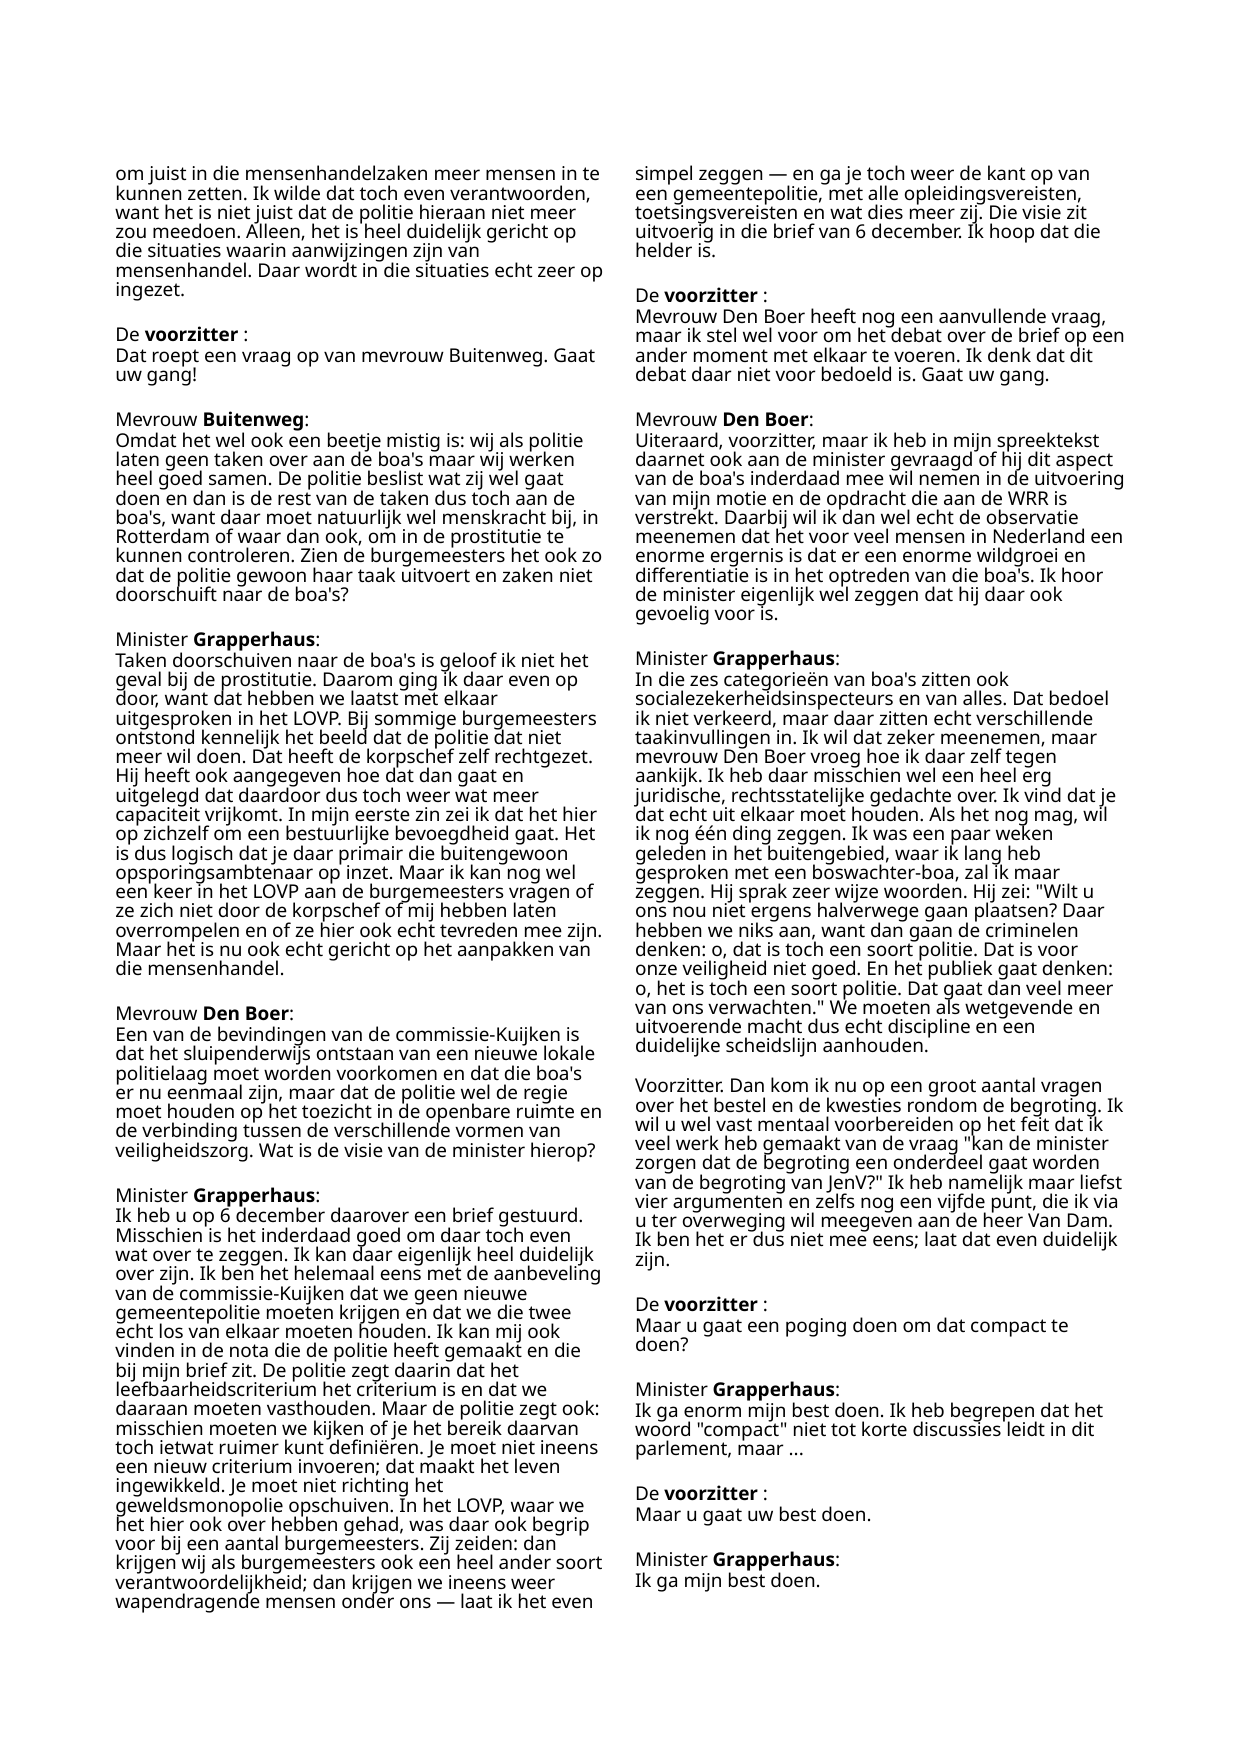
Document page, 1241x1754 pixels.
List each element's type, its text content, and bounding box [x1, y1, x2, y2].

text Dat roept een vraag op van mevrouw Buitenweg. Gaat uw gang! [115, 347, 605, 385]
text Maar u gaat een poging doen om dat compact te doen? [635, 1317, 1125, 1355]
text Uiteraard, voorzitter, maar ik heb in mijn spreektekst daarnet ook aan de minister gevraagd of hij dit aspect van de boa's inderdaad mee wil nemen in de uitvoering van mijn motie en de opdracht die aan de WRR is verstrekt. Daarbij wil ik dan wel echt de observatie meenemen dat het voor veel mensen in Nederland een enorme ergernis is dat er een enorme wildgroei en differentiatie is in het optreden van die boa's. Ik hoor de minister eigenlijk wel zeggen dat hij daar ook gevoelig voor is. [635, 432, 1125, 624]
text Taken doorschuiven naar de boa's is geloof ik niet het geval bij de prostitutie. Daarom ging ik daar even op door, want dat hebben we laatst met elkaar uitgesproken in het LOVP. Bij sommige burgemeesters ontstond kennelijk het beeld dat de politie dat niet meer wil doen. Dat heeft de korpschef zelf rechtgezet. Hij heeft ook aangegeven hoe dat dan gaat en uitgelegd dat daardoor dus toch weer wat meer capaciteit vrijkomt. In mijn eerste zin zei ik dat het hier op zichzelf om een bestuurlijke bevoegdheid gaat. Het is dus logisch dat je daar primair die buitengewoon opsporingsambtenaar op inzet. Maar ik kan nog wel een keer in het LOVP aan de burgemeesters vragen of ze zich niet door de korpschef of mij hebben laten overrompelen en of ze hier ook echt tevreden mee zijn. Maar het is nu ook echt gericht op het aanpakken van die mensenhandel. [115, 652, 605, 979]
text Mevrouw Den Boer heeft nog een aanvullende vraag, maar ik stel wel voor om het debat over de brief op een ander moment met elkaar te voeren. Ik denk dat dit debat daar niet voor bedoeld is. Gaat uw gang. [635, 308, 1125, 385]
text Voorzitter. Dan kom ik nu op een groot aantal vragen over het bestel en de kwesties rondom de begroting. Ik wil u wel vast mentaal voorbereiden op het feit dat ik veel werk heb gemaakt van de vraag "kan de minister zorgen dat de begroting een onderdeel gaat worden van de begroting van JenV?" Ik heb namelijk maar liefst vier argumenten en zelfs nog een vijfde punt, die ik via u ter overweging wil meegeven aan de heer Van Dam. Ik ben het er dus niet mee eens; laat dat even duidelijk zijn. [635, 1077, 1125, 1270]
text Mevrouw Den Boer: [635, 406, 1125, 432]
text Minister Grapperhaus: [635, 1546, 1125, 1572]
text simpel zeggen — en ga je toch weer de kant op van een gemeentepolitie, met alle opleidingsvereisten, toetsingsvereisten en wat dies meer zij. Die visie zit uitvoerig in die brief van 6 december. Ik hoop dat die helder is. [635, 165, 1125, 262]
text Ik ga enorm mijn best doen. Ik heb begrepen dat het woord "compact" niet tot korte discussies leidt in dit parlement, maar ... [635, 1402, 1125, 1459]
text De voorzitter : [635, 1480, 1125, 1506]
text Mevrouw Den Boer: [115, 1000, 605, 1026]
text om juist in die mensenhandelzaken meer mensen in te kunnen zetten. Ik wilde dat toch even verantwoorden, want het is niet juist dat de politie hieraan niet meer zou meedoen. Alleen, het is heel duidelijk gericht op die situaties waarin aanwijzingen zijn van mensenhandel. Daar wordt in die situaties echt zeer op ingezet. [115, 165, 605, 300]
text Minister Grapperhaus: [635, 1376, 1125, 1402]
text In die zes categorieën van boa's zitten ook socialezekerheidsinspecteurs en van alles. Dat bedoel ik niet verkeerd, maar daar zitten echt verschillende taakinvullingen in. Ik wil dat zeker meenemen, maar mevrouw Den Boer vroeg hoe ik daar zelf tegen aankijk. Ik heb daar misschien wel een heel erg juridische, rechtsstatelijke gedachte over. Ik vind dat je dat echt uit elkaar moet houden. Als het nog mag, wil ik nog één ding zeggen. Ik was een paar weken geleden in het buitengebied, waar ik lang heb gesproken met een boswachter-boa, zal ik maar zeggen. Hij sprak zeer wijze woorden. Hij zei: "Wilt u ons nou niet ergens halverwege gaan plaatsen? Daar hebben we niks aan, want dan gaan de criminelen denken: o, dat is toch een soort politie. Dat is voor onze veiligheid niet goed. En het publiek gaat denken: o, het is toch een soort politie. Dat gaat dan veel meer van ons verwachten." We moeten als wetgevende en uitvoerende macht dus echt discipline en een duidelijke scheidslijn aanhouden. [635, 671, 1125, 1057]
text De voorzitter : [635, 282, 1125, 308]
text Mevrouw Buitenweg: [115, 406, 605, 432]
text De voorzitter : [635, 1291, 1125, 1317]
text Minister Grapperhaus: [115, 1182, 605, 1207]
text De voorzitter : [115, 321, 605, 347]
text Ik heb u op 6 december daarover een brief gestuurd. Misschien is het inderdaad goed om daar toch even wat over te zeggen. Ik kan daar eigenlijk heel duidelijk over zijn. Ik ben het helemaal eens met de aanbeveling van de commissie-Kuijken dat we geen nieuwe gemeentepolitie moeten krijgen en dat we die twee echt los van elkaar moeten houden. Ik kan mij ook vinden in de nota die de politie heeft gemaakt en die bij mijn brief zit. De politie zegt daarin dat het leefbaarheidscriterium het criterium is en dat we daaraan moeten vasthouden. Maar de politie zegt ook: misschien moeten we kijken of je het bereik daarvan toch ietwat ruimer kunt definiëren. Je moet niet ineens een nieuw criterium invoeren; dat maakt het leven ingewikkeld. Je moet niet richting het geweldsmonopolie opschuiven. In het LOVP, waar we het hier ook over hebben gehad, was daar ook begrip voor bij een aantal burgemeesters. Zij zeiden: dan krijgen wij als burgemeesters ook een heel ander soort verantwoordelijkheid; dan krijgen we ineens weer wapendragende mensen onder ons — laat ik het even [115, 1207, 605, 1612]
text Minister Grapperhaus: [635, 645, 1125, 671]
text Maar u gaat uw best doen. [635, 1506, 1125, 1525]
text Omdat het wel ook een beetje mistig is: wij als politie laten geen taken over aan de boa's maar wij werken heel goed samen. De politie beslist wat zij wel gaat doen en dan is de rest van de taken dus toch aan de boa's, want daar moet natuurlijk wel menskracht bij, in Rotterdam of waar dan ook, om in de prostitutie te kunnen controleren. Zien de burgemeesters het ook zo dat de politie gewoon haar taak uitvoert en zaken niet doorschuift naar de boa's? [115, 432, 605, 605]
text Een van de bevindingen van de commissie-Kuijken is dat het sluipenderwijs ontstaan van een nieuwe lokale politielaag moet worden voorkomen en dat die boa's er nu eenmaal zijn, maar dat de politie wel de regie moet houden op het toezicht in de openbare ruimte en de verbinding tussen de verschillende vormen van veiligheidszorg. Wat is de visie van de minister hierop? [115, 1026, 605, 1161]
text Minister Grapperhaus: [115, 626, 605, 652]
text Ik ga mijn best doen. [635, 1572, 1125, 1591]
